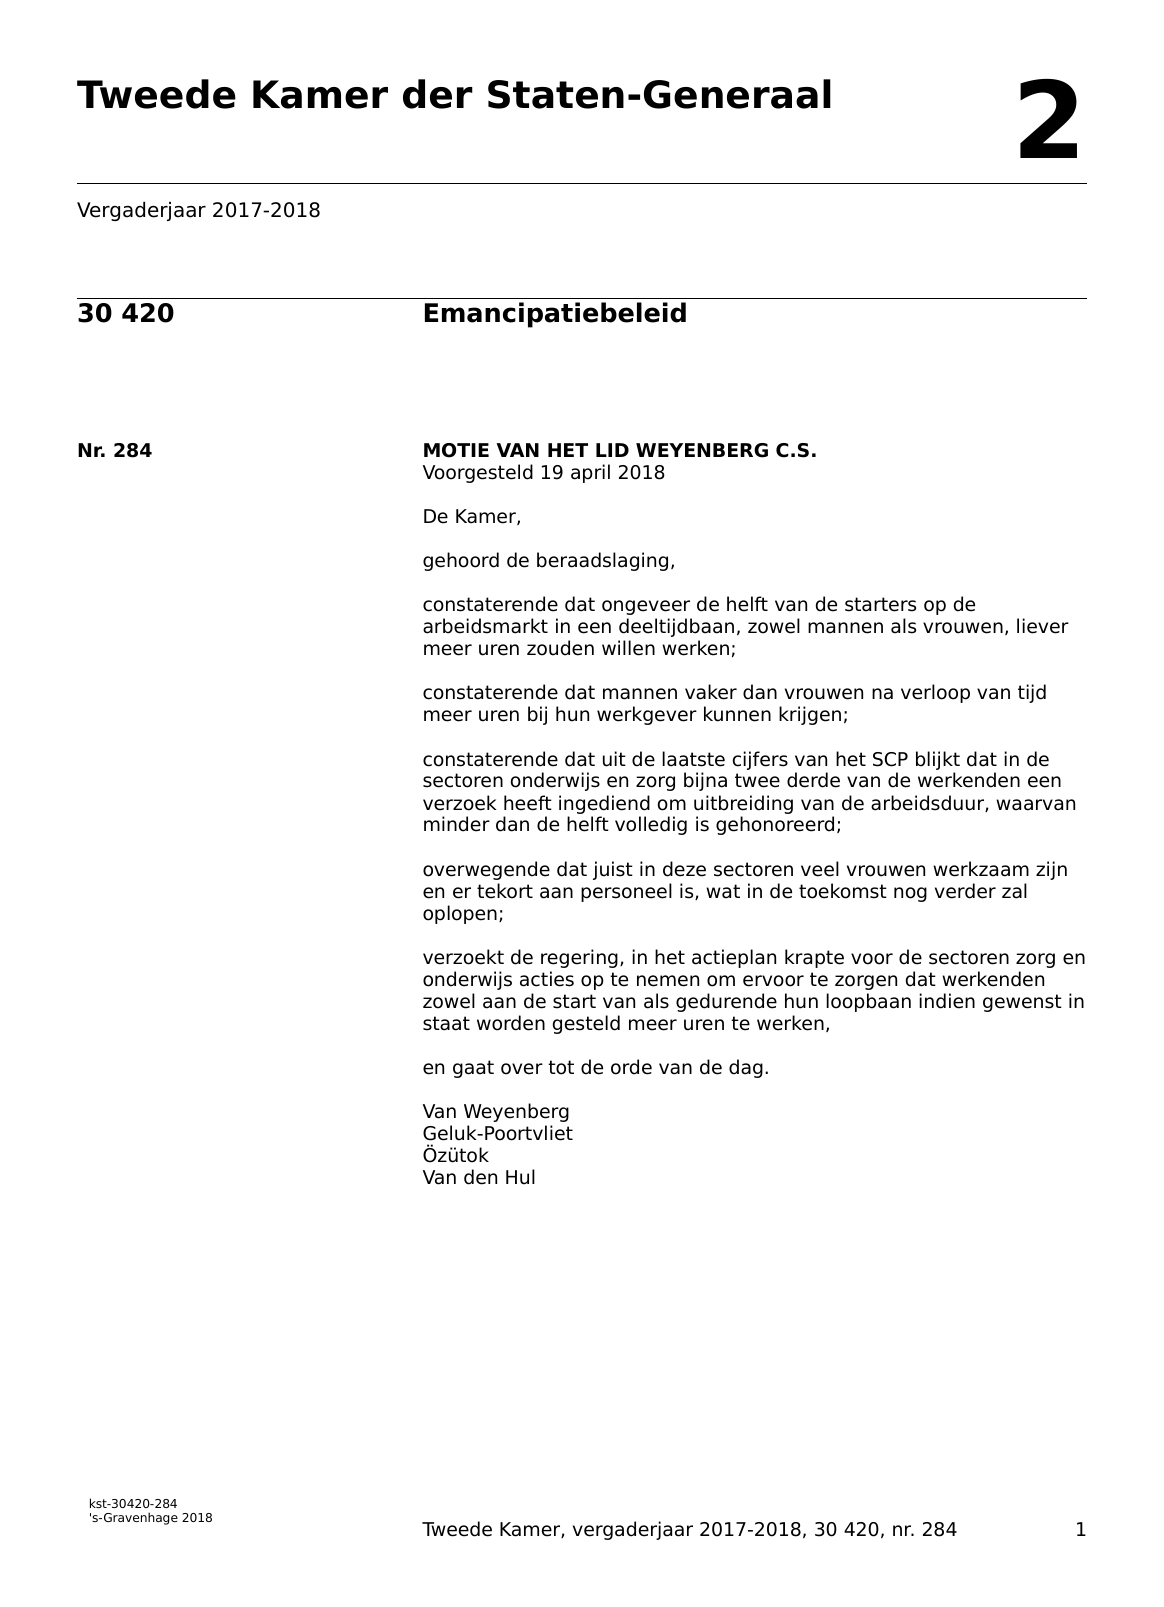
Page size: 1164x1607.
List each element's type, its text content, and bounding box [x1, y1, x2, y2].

text kst-30420-284 [88, 1497, 323, 1511]
text Voorgesteld 19 april 2018 [422, 462, 1087, 484]
text constaterende dat uit de laatste cijfers van het SCP blijkt dat in de sectoren onderwijs en zorg bijna twee derde van de werkenden een verzoek heeft ingediend om uitbreiding van de arbeidsduur, waarvan minder dan de helft volledig is gehonoreerd; [422, 748, 1087, 836]
text Özütok [422, 1145, 1087, 1167]
text verzoekt de regering, in het actieplan krapte voor de sectoren zorg en onderwijs acties op te nemen om ervoor te zorgen dat werkenden zowel aan de start van als gedurende hun loopbaan indien gewenst in staat worden gesteld meer uren te werken, [422, 947, 1087, 1034]
subtitle Nr. 284 MOTIE VAN HET LID WEYENBERG C.S. [77, 440, 1087, 462]
text Geluk-Poortvliet [422, 1123, 1087, 1145]
text De Kamer, [422, 506, 1087, 528]
text en gaat over tot de orde van de dag. [422, 1057, 1087, 1079]
table_header Tweede Kamer der Staten-Generaal [77, 59, 886, 183]
text constaterende dat mannen vaker dan vrouwen na verloop van tijd meer uren bij hun werkgever kunnen krijgen; [422, 682, 1087, 726]
text overwegende dat juist in deze sectoren veel vrouwen werkzaam zijn en er tekort aan personeel is, wat in de toekomst nog verder zal oplopen; [422, 858, 1087, 924]
subtitle 30 420 Emancipatiebeleid [77, 299, 1087, 329]
text Van Weyenberg [422, 1101, 1087, 1123]
table_header 2 [886, 59, 1087, 183]
table_cell Vergaderjaar 2017-2018 [77, 184, 1087, 298]
text Van den Hul [422, 1167, 1087, 1189]
text constaterende dat ongeveer de helft van de starters op de arbeidsmarkt in een deeltijdbaan, zowel mannen als vrouwen, liever meer uren zouden willen werken; [422, 594, 1087, 660]
text 's-Gravenhage 2018 [88, 1511, 323, 1525]
text gehoord de beraadslaging, [422, 550, 1087, 572]
